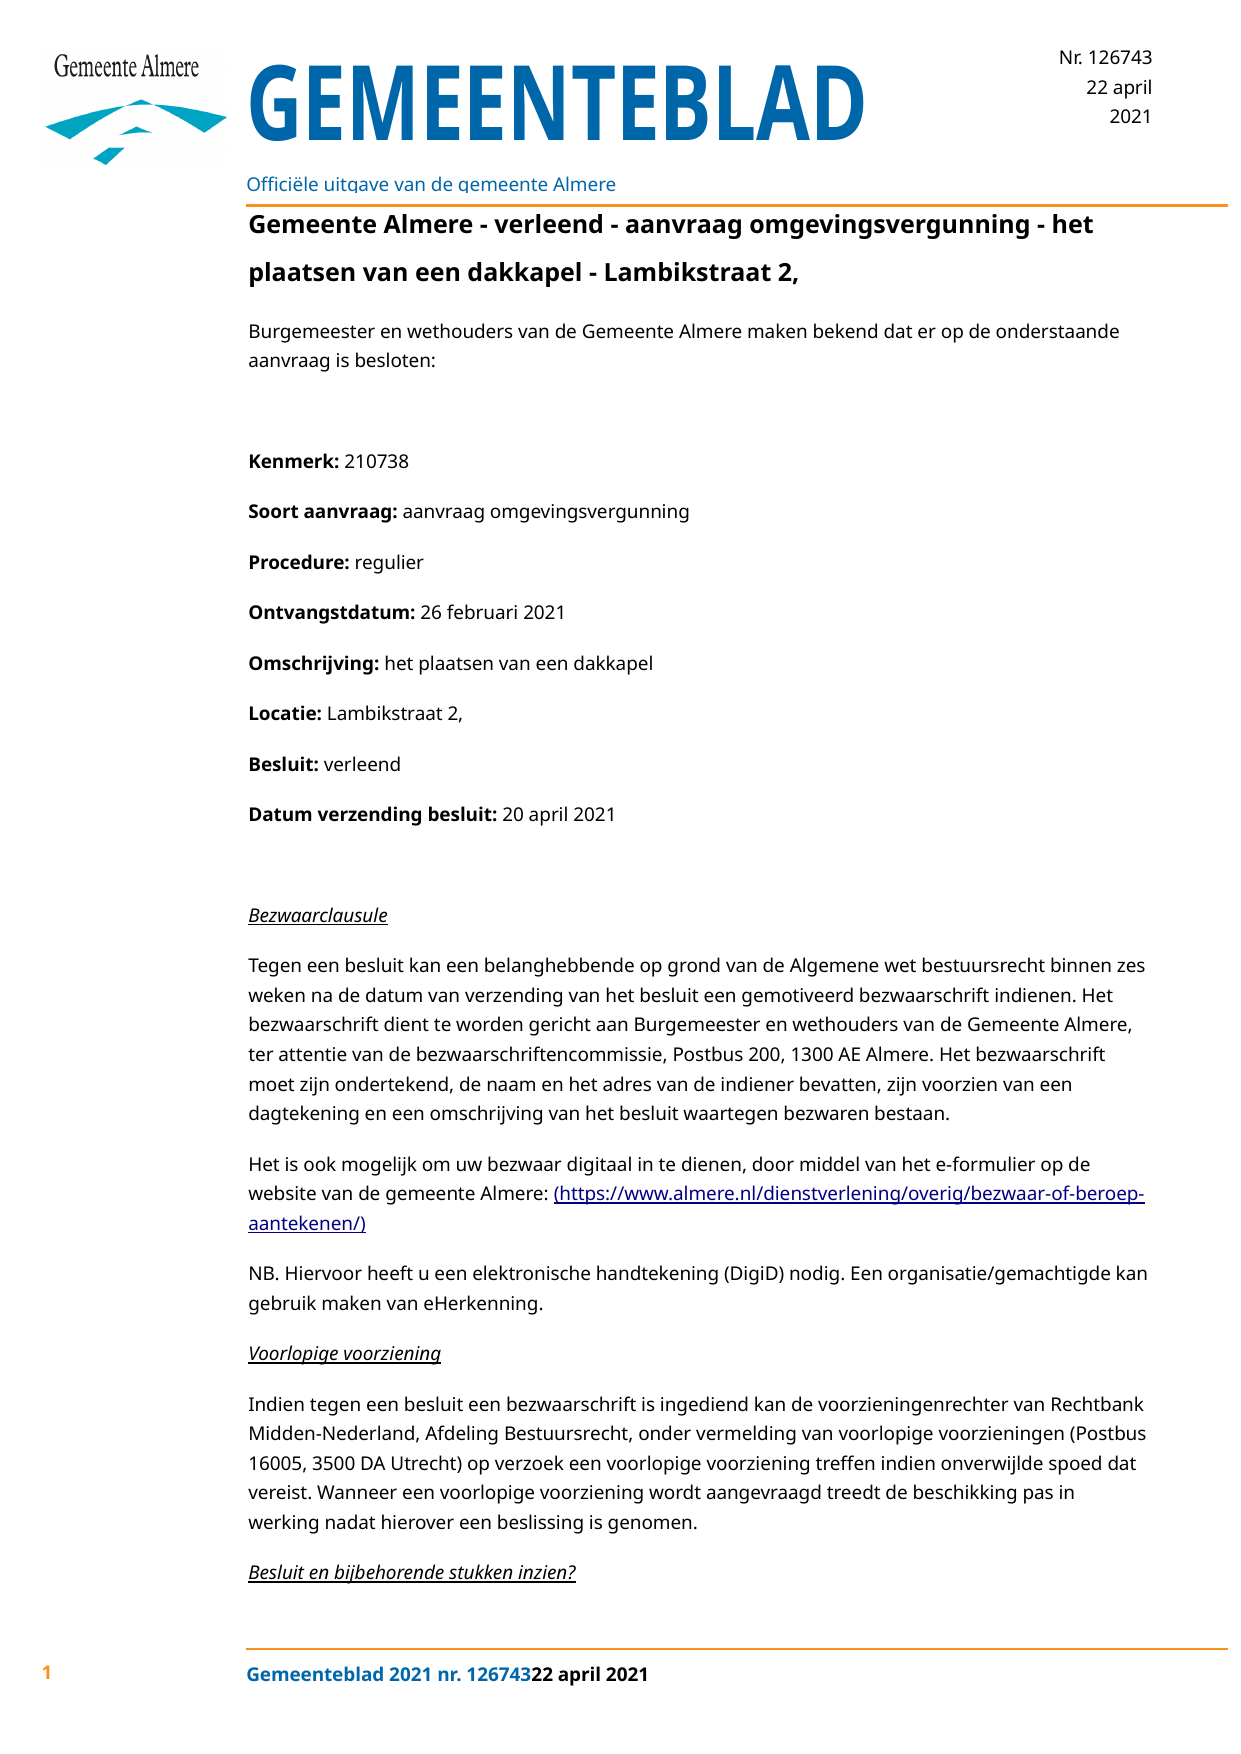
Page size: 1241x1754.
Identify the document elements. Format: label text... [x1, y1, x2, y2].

text Besluit: verleend [248, 751, 1152, 777]
text Indien tegen een besluit een bezwaarschrift is ingediend kan de voorzieningenrechter van Rechtbank Midden-Nederland, Afdeling Bestuursrecht, onder vermelding van voorlopige voorzieningen (Postbus 16005, 3500 DA Utrecht) op verzoek een voorlopige voorziening treffen indien onverwijlde spoed dat vereist. Wanneer een voorlopige voorziening wordt aangevraagd treedt de beschikking pas in werking nadat hierover een beslissing is genomen. [248, 1391, 1152, 1535]
text Tegen een besluit kan een belanghebbende op grond van de Algemene wet bestuursrecht binnen zes weken na de datum van verzending van het besluit een gemotiveerd bezwaarschrift indienen. Het bezwaarschrift dient te worden gericht aan Burgemeester en wethouders van de Gemeente Almere, ter attentie van de bezwaarschriftencommissie, Postbus 200, 1300 AE Almere. Het bezwaarschrift moet zijn ondertekend, de naam en het adres van de indiener bevatten, zijn voorzien van een dagtekening en een omschrijving van het besluit waartegen bezwaren bestaan. [248, 952, 1152, 1126]
picture [41, 47, 231, 172]
text Ontvangstdatum: 26 februari 2021 [248, 599, 1152, 625]
text Omschrijving: het plaatsen van een dakkapel [248, 650, 1152, 676]
text Burgemeester en wethouders van de Gemeente Almere maken bekend dat er op de onderstaande aanvraag is besloten: [248, 318, 1152, 373]
text Datum verzending besluit: 20 april 2021 [248, 801, 1152, 827]
text Gemeente Almere - verleend - aanvraag omgevingsvergunning - het plaatsen van een dakkapel - Lambikstraat 2, [248, 207, 1152, 288]
text Procedure: regulier [248, 549, 1152, 575]
text Kenmerk: 210738 [248, 448, 1152, 474]
text Bezwaarclausule [248, 902, 1152, 928]
text NB. Hiervoor heeft u een elektronische handtekening (DigiD) nodig. Een organisatie/gemachtigde kan gebruik maken van eHerkenning. [248, 1260, 1152, 1316]
text Het is ook mogelijk om uw bezwaar digitaal in te dienen, door middel van het e-formulier op de website van de gemeente Almere: (https://www.almere.nl/dienstverlening/overig/bezwaar-of-beroep-aantekenen/) [248, 1151, 1152, 1236]
text Voorlopige voorziening [248, 1340, 1152, 1366]
text Locatie: Lambikstraat 2, [248, 700, 1152, 726]
text Besluit en bijbehorende stukken inzien? [248, 1559, 1152, 1585]
text Soort aanvraag: aanvraag omgevingsvergunning [248, 499, 1152, 524]
